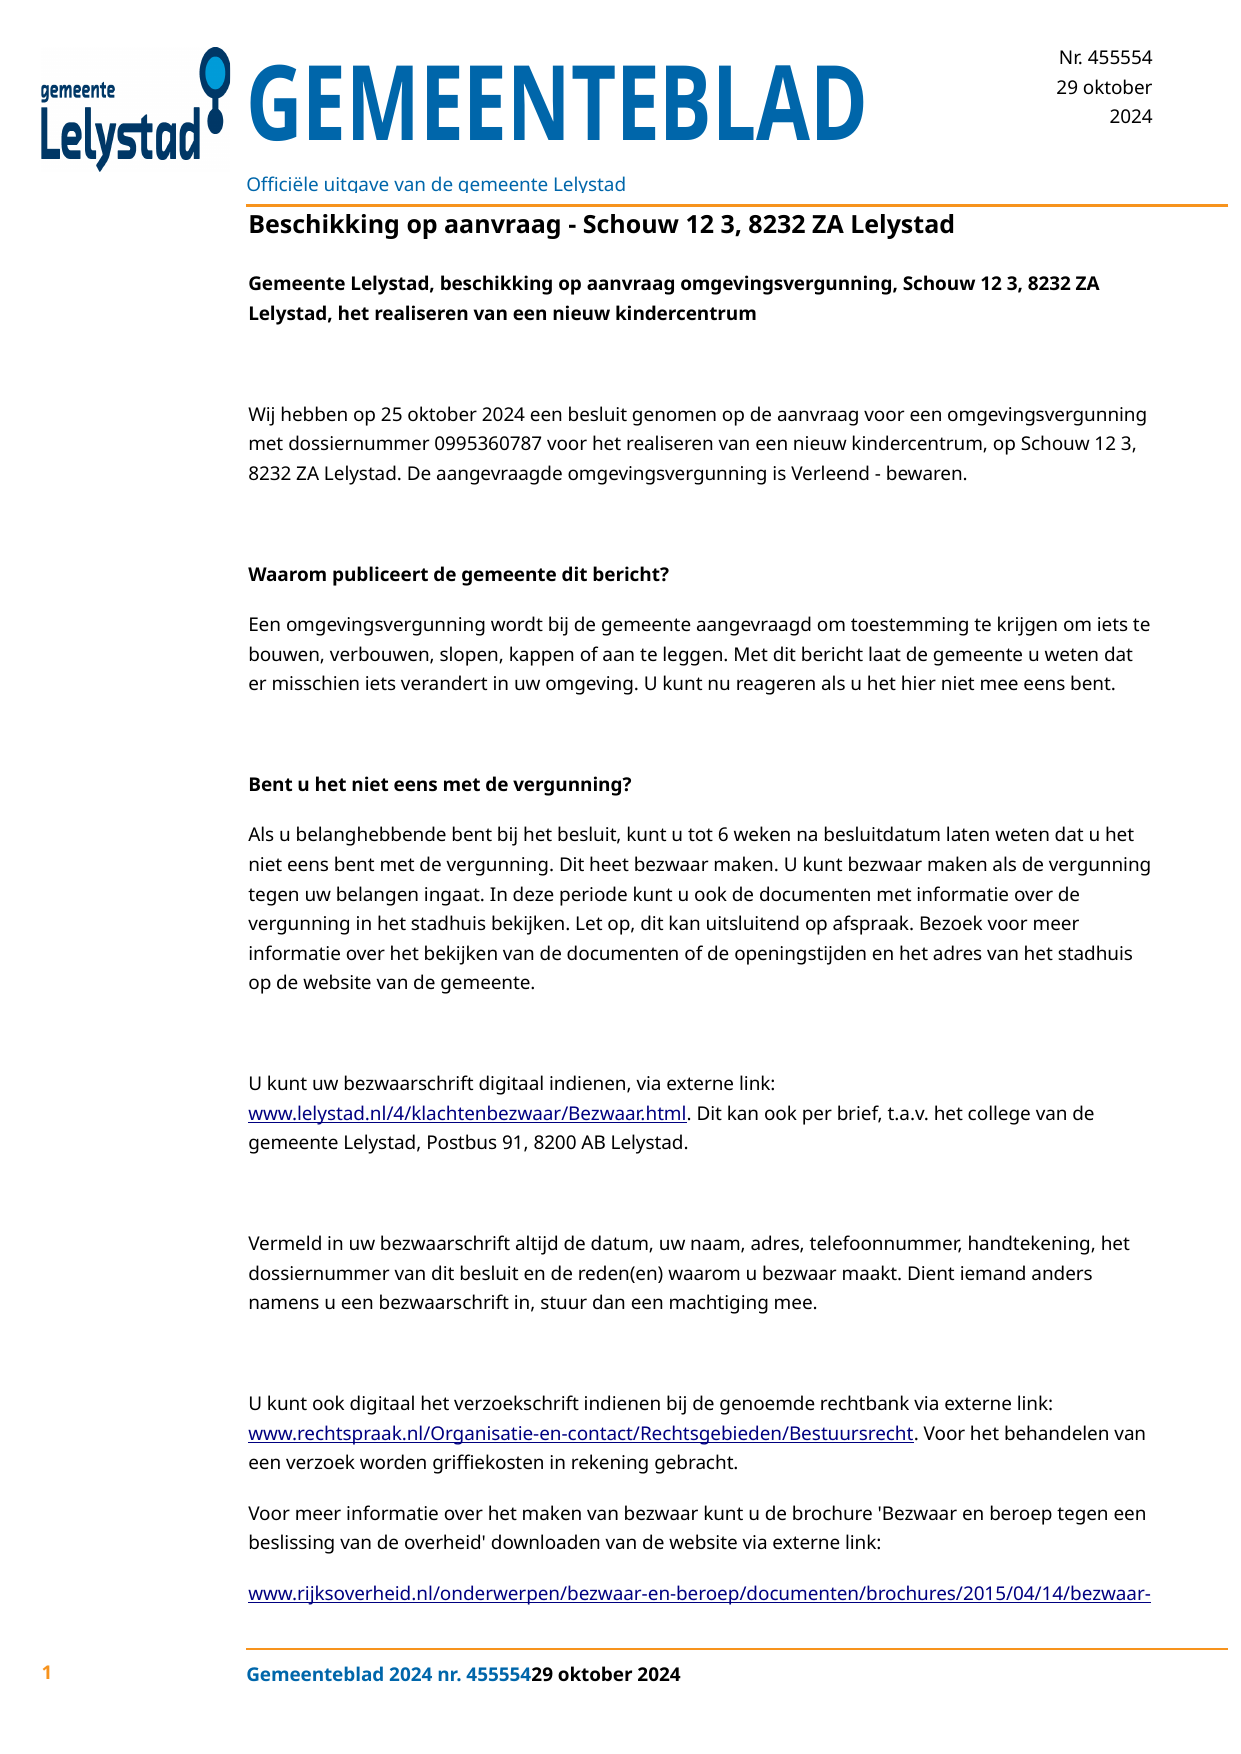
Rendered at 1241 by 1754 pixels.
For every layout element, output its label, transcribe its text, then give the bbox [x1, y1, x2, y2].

text Beschikking op aanvraag - Schouw 12 3, 8232 ZA Lelystad [248, 207, 1152, 241]
text Gemeente Lelystad, beschikking op aanvraag omgevingsvergunning, Schouw 12 3, 8232 ZA Lelystad, het realiseren van een nieuw kindercentrum [248, 270, 1152, 326]
text Wij hebben op 25 oktober 2024 een besluit genomen op de aanvraag voor een omgevingsvergunning met dossiernummer 0995360787 voor het realiseren van een nieuw kindercentrum, op Schouw 12 3, 8232 ZA Lelystad. De aangevraagde omgevingsvergunning is Verleend - bewaren. [248, 401, 1152, 486]
text Waarom publiceert de gemeente dit bericht? [248, 561, 1152, 586]
text www.rijksoverheid.nl/onderwerpen/bezwaar-en-beroep/documenten/brochures/2015/04/14/bezwaar- [248, 1580, 1152, 1606]
text Voor meer informatie over het maken van bezwaar kunt u de brochure 'Bezwaar en beroep tegen een beslissing van de overheid' downloaden van de website via externe link: [248, 1500, 1152, 1555]
text U kunt uw bezwaarschrift digitaal indienen, via externe link: www.lelystad.nl/4/klachtenbezwaar/Bezwaar.html. Dit kan ook per brief, t.a.v. het college van de gemeente Lelystad, Postbus 91, 8200 AB Lelystad. [248, 1070, 1152, 1155]
picture [41, 47, 231, 172]
text U kunt ook digitaal het verzoekschrift indienen bij de genoemde rechtbank via externe link: www.rechtspraak.nl/Organisatie-en-contact/Rechtsgebieden/Bestuursrecht. Voor het behandelen van een verzoek worden griffiekosten in rekening gebracht. [248, 1390, 1152, 1475]
text Een omgevingsvergunning wordt bij de gemeente aangevraagd om toestemming te krijgen om iets te bouwen, verbouwen, slopen, kappen of aan te leggen. Met dit bericht laat de gemeente u weten dat er misschien iets verandert in uw omgeving. U kunt nu reageren als u het hier niet mee eens bent. [248, 611, 1152, 696]
text Bent u het niet eens met de vergunning? [248, 771, 1152, 797]
text Als u belanghebbende bent bij het besluit, kunt u tot 6 weken na besluitdatum laten weten dat u het niet eens bent met de vergunning. Dit heet bezwaar maken. U kunt bezwaar maken als de vergunning tegen uw belangen ingaat. In deze periode kunt u ook de documenten met informatie over de vergunning in het stadhuis bekijken. Let op, dit kan uitsluitend op afspraak. Bezoek voor meer informatie over het bekijken van de documenten of de openingstijden en het adres van het stadhuis op de website van de gemeente. [248, 822, 1152, 995]
text Vermeld in uw bezwaarschrift altijd de datum, uw naam, adres, telefoonnummer, handtekening, het dossiernummer van dit besluit en de reden(en) waarom u bezwaar maakt. Dient iemand anders namens u een bezwaarschrift in, stuur dan een machtiging mee. [248, 1230, 1152, 1315]
